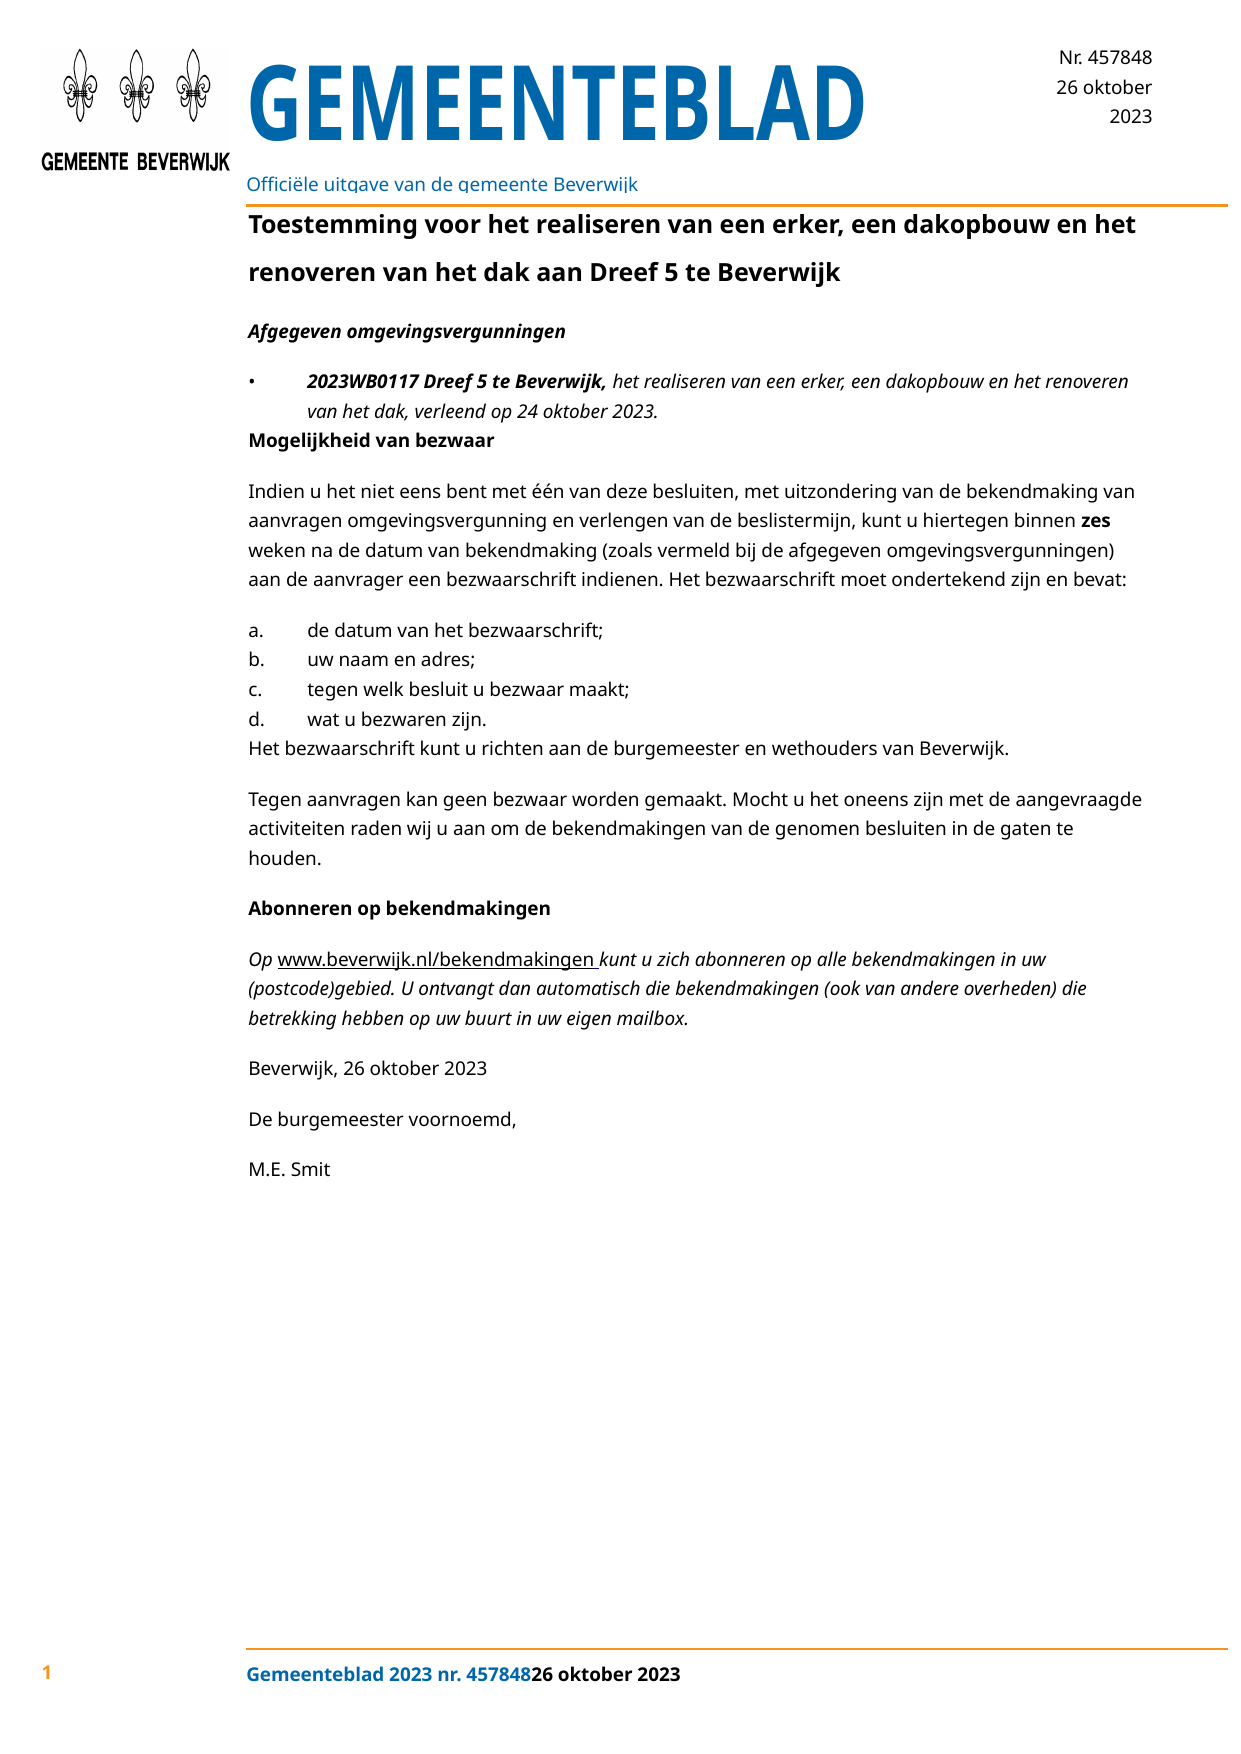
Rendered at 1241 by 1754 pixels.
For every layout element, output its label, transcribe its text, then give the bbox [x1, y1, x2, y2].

text Mogelijkheid van bezwaar [248, 427, 1152, 453]
text Afgegeven omgevingsvergunningen [248, 318, 1152, 344]
picture [41, 47, 231, 172]
text Abonneren op bekendmakingen [248, 895, 1152, 921]
list wat u bezwaren zijn. [248, 706, 1152, 732]
list tegen welk besluit u bezwaar maakt; [248, 676, 1152, 702]
list 2023WB0117 Dreef 5 te Beverwijk, het realiseren van een erker, een dakopbouw en het renoveren van het dak, verleend op 24 oktober 2023. [248, 368, 1152, 424]
text M.E. Smit [248, 1156, 1152, 1182]
list uw naam en adres; [248, 647, 1152, 672]
text Beverwijk, 26 oktober 2023 [248, 1055, 1152, 1081]
text Toestemming voor het realiseren van een erker, een dakopbouw en het renoveren van het dak aan Dreef 5 te Beverwijk [248, 207, 1152, 288]
text Het bezwaarschrift kunt u richten aan de burgemeester en wethouders van Beverwijk. [248, 735, 1152, 761]
text Tegen aanvragen kan geen bezwaar worden gemaakt. Mocht u het oneens zijn met de aangevraagde activiteiten raden wij u aan om de bekendmakingen van de genomen besluiten in de gaten te houden. [248, 786, 1152, 871]
text Op www.beverwijk.nl/bekendmakingen kunt u zich abonneren op alle bekendmakingen in uw (postcode)gebied. U ontvangt dan automatisch die bekendmakingen (ook van andere overheden) die betrekking hebben op uw buurt in uw eigen mailbox. [248, 946, 1152, 1031]
text De burgemeester voornoemd, [248, 1106, 1152, 1132]
list de datum van het bezwaarschrift; [248, 617, 1152, 643]
text Indien u het niet eens bent met één van deze besluiten, met uitzondering van de bekendmaking van aanvragen omgevingsvergunning en verlengen van de beslistermijn, kunt u hiertegen binnen zes weken na de datum van bekendmaking (zoals vermeld bij de afgegeven omgevingsvergunningen) aan de aanvrager een bezwaarschrift indienen. Het bezwaarschrift moet ondertekend zijn en bevat: [248, 478, 1152, 592]
